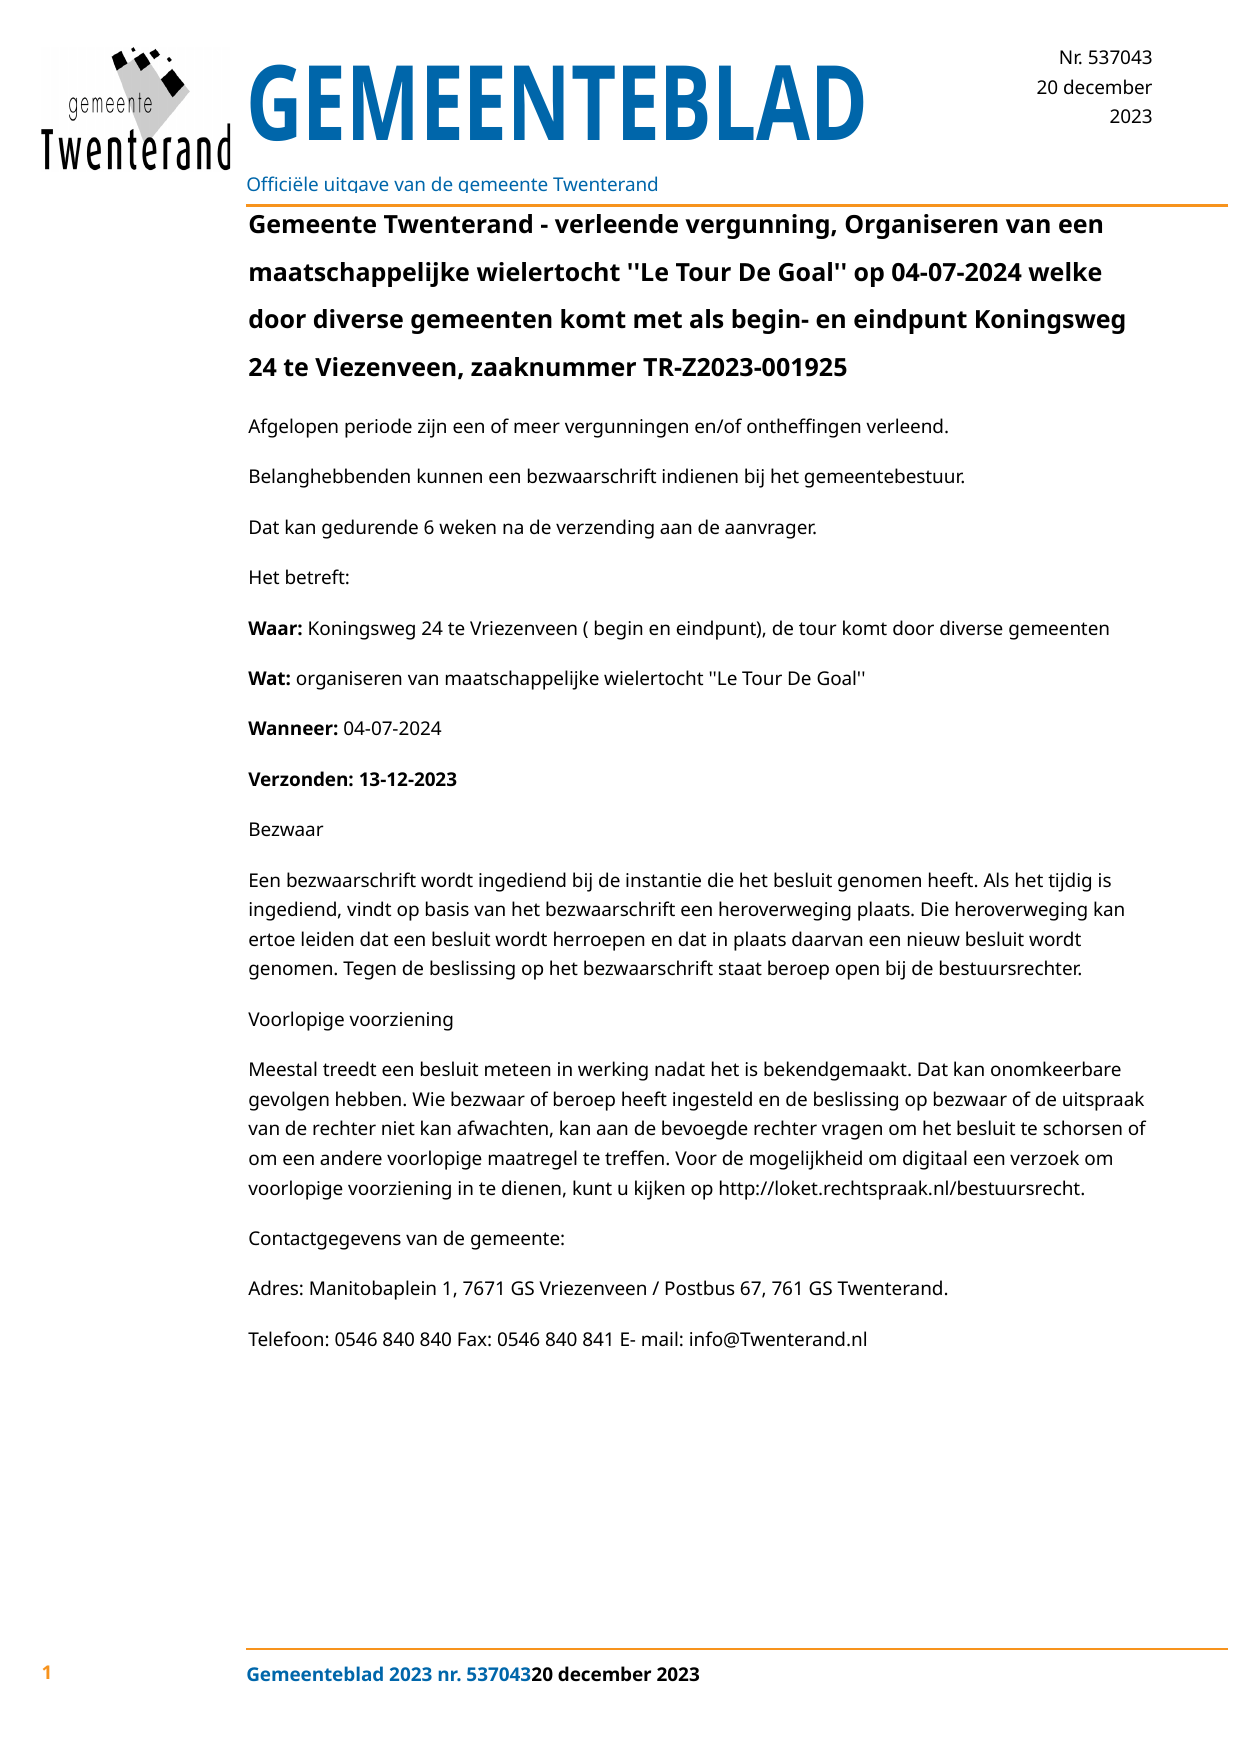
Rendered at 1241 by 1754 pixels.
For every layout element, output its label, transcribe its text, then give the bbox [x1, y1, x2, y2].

text Gemeente Twenterand - verleende vergunning, Organiseren van een maatschappelijke wielertocht ''Le Tour De Goal'' op 04-07-2024 welke door diverse gemeenten komt met als begin- en eindpunt Koningsweg 24 te Viezenveen, zaaknummer TR-Z2023-001925 [248, 207, 1152, 384]
text Wanneer: 04-07-2024 [248, 716, 1152, 741]
text Contactgegevens van de gemeente: [248, 1225, 1152, 1251]
text Waar: Koningsweg 24 te Vriezenveen ( begin en eindpunt), de tour komt door diverse gemeenten [248, 615, 1152, 641]
text Dat kan gedurende 6 weken na de verzending aan de aanvrager. [248, 514, 1152, 540]
text Adres: Manitobaplein 1, 7671 GS Vriezenveen / Postbus 67, 761 GS Twenterand. [248, 1276, 1152, 1301]
picture [41, 47, 231, 172]
text Wat: organiseren van maatschappelijke wielertocht ''Le Tour De Goal'' [248, 665, 1152, 691]
text Afgelopen periode zijn een of meer vergunningen en/of ontheffingen verleend. [248, 413, 1152, 439]
text Een bezwaarschrift wordt ingediend bij de instantie die het besluit genomen heeft. Als het tijdig is ingediend, vindt op basis van het bezwaarschrift een heroverweging plaats. Die heroverweging kan ertoe leiden dat een besluit wordt herroepen en dat in plaats daarvan een nieuw besluit wordt genomen. Tegen de beslissing op het bezwaarschrift staat beroep open bij de bestuursrechter. [248, 867, 1152, 981]
text Meestal treedt een besluit meteen in werking nadat het is bekendgemaakt. Dat kan onomkeerbare gevolgen hebben. Wie bezwaar of beroep heeft ingesteld en de beslissing op bezwaar of de uitspraak van de rechter niet kan afwachten, kan aan de bevoegde rechter vragen om het besluit te schorsen of om een andere voorlopige maatregel te treffen. Voor de mogelijkheid om digitaal een verzoek om voorlopige voorziening in te dienen, kunt u kijken op http://loket.rechtspraak.nl/bestuursrecht. [248, 1056, 1152, 1201]
text Het betreft: [248, 564, 1152, 590]
text Verzonden: 13-12-2023 [248, 766, 1152, 792]
text Voorlopige voorziening [248, 1006, 1152, 1032]
text Bezwaar [248, 816, 1152, 842]
text Belanghebbenden kunnen een bezwaarschrift indienen bij het gemeentebestuur. [248, 463, 1152, 489]
text Telefoon: 0546 840 840 Fax: 0546 840 841 E- mail: info@Twenterand.nl [248, 1326, 1152, 1352]
